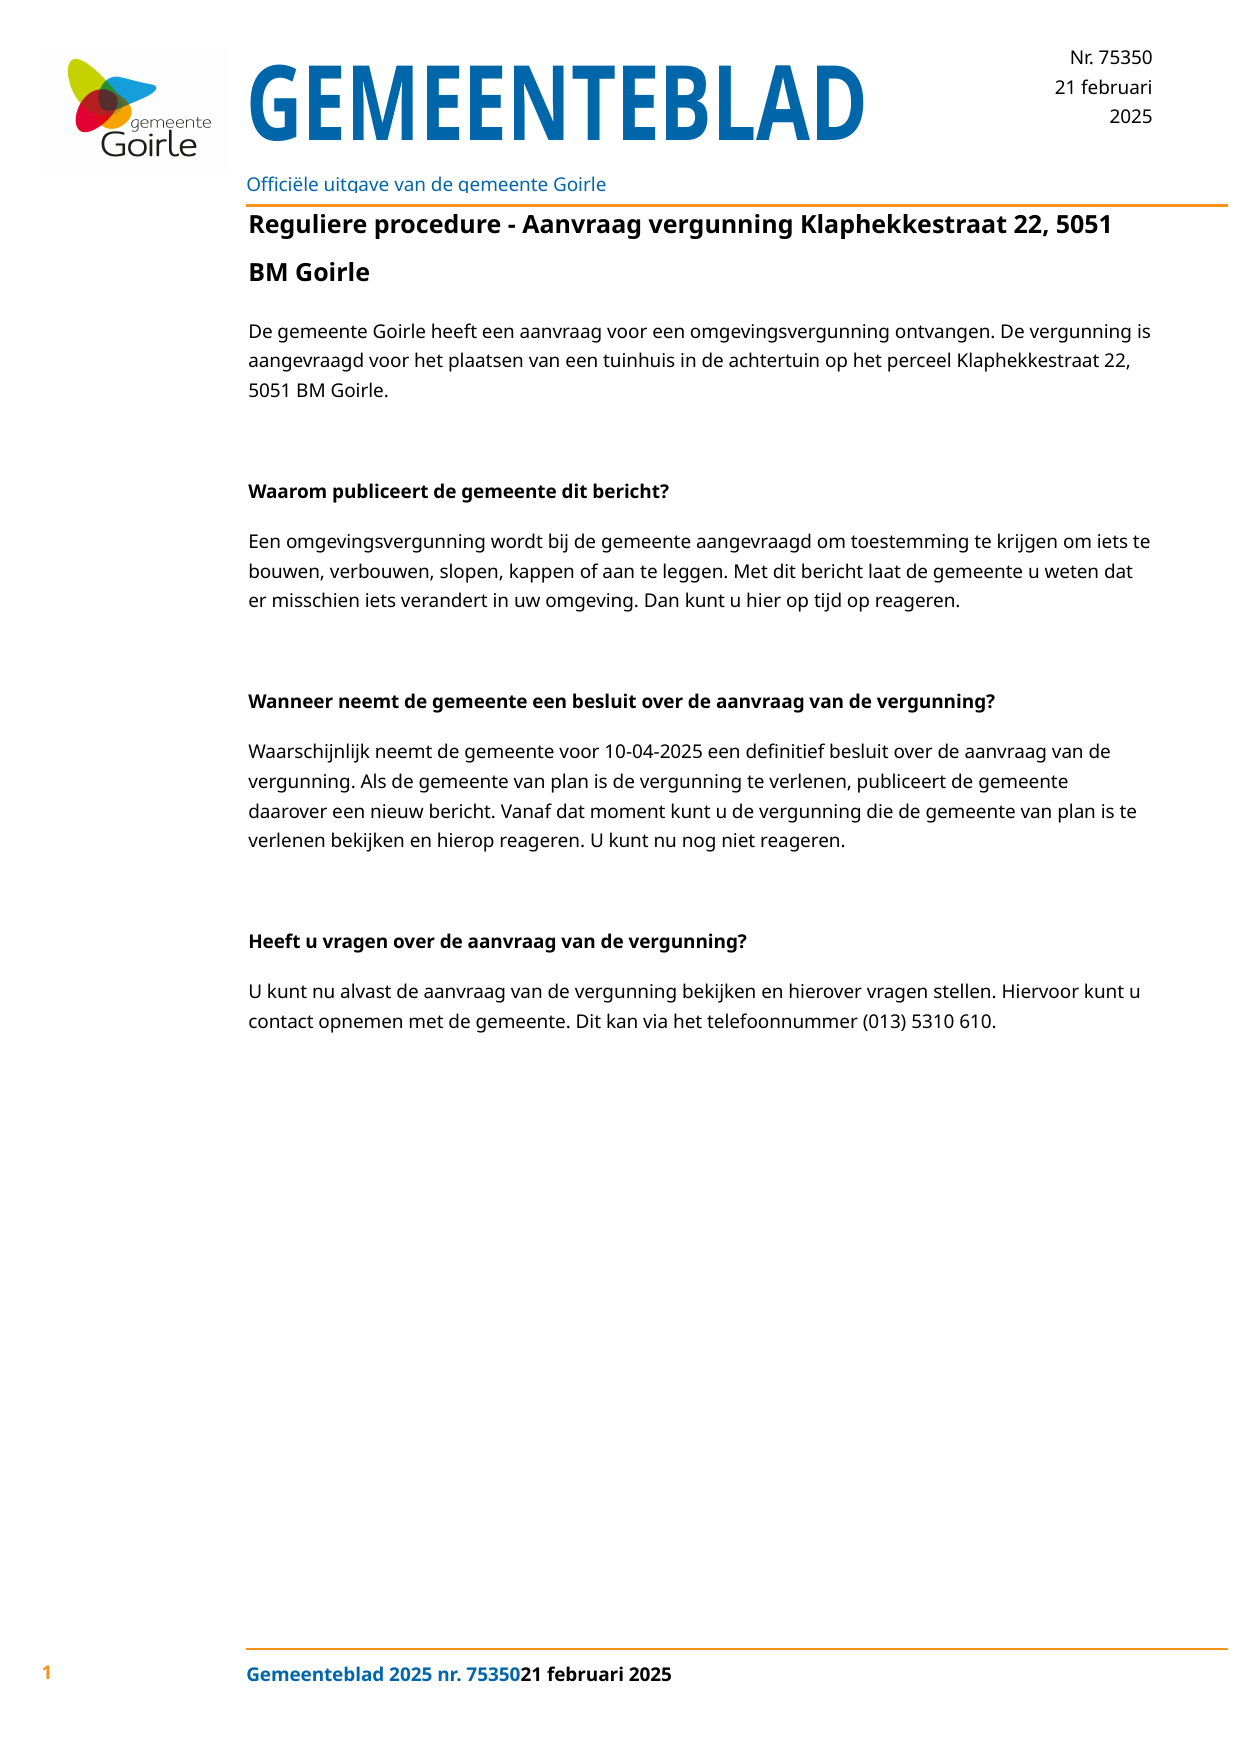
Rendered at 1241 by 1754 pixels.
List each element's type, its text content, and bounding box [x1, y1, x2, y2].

text Heeft u vragen over de aanvraag van de vergunning? [248, 928, 1152, 954]
text Een omgevingsvergunning wordt bij de gemeente aangevraagd om toestemming te krijgen om iets te bouwen, verbouwen, slopen, kappen of aan te leggen. Met dit bericht laat de gemeente u weten dat er misschien iets verandert in uw omgeving. Dan kunt u hier op tijd op reageren. [248, 528, 1152, 613]
text Waarschijnlijk neemt de gemeente voor 10-04-2025 een definitief besluit over de aanvraag van de vergunning. Als de gemeente van plan is de vergunning te verlenen, publiceert de gemeente daarover een nieuw bericht. Vanaf dat moment kunt u de vergunning die de gemeente van plan is te verlenen bekijken en hierop reageren. U kunt nu nog niet reageren. [248, 739, 1152, 853]
text U kunt nu alvast de aanvraag van de vergunning bekijken en hierover vragen stellen. Hiervoor kunt u contact opnemen met de gemeente. Dit kan via het telefoonnummer (013) 5310 610. [248, 979, 1152, 1034]
picture [41, 47, 231, 172]
text Waarom publiceert de gemeente dit bericht? [248, 478, 1152, 504]
text Reguliere procedure - Aanvraag vergunning Klaphekkestraat 22, 5051 BM Goirle [248, 207, 1152, 288]
text De gemeente Goirle heeft een aanvraag voor een omgevingsvergunning ontvangen. De vergunning is aangevraagd voor het plaatsen van een tuinhuis in de achtertuin op het perceel Klaphekkestraat 22, 5051 BM Goirle. [248, 318, 1152, 403]
text Wanneer neemt de gemeente een besluit over de aanvraag van de vergunning? [248, 688, 1152, 714]
